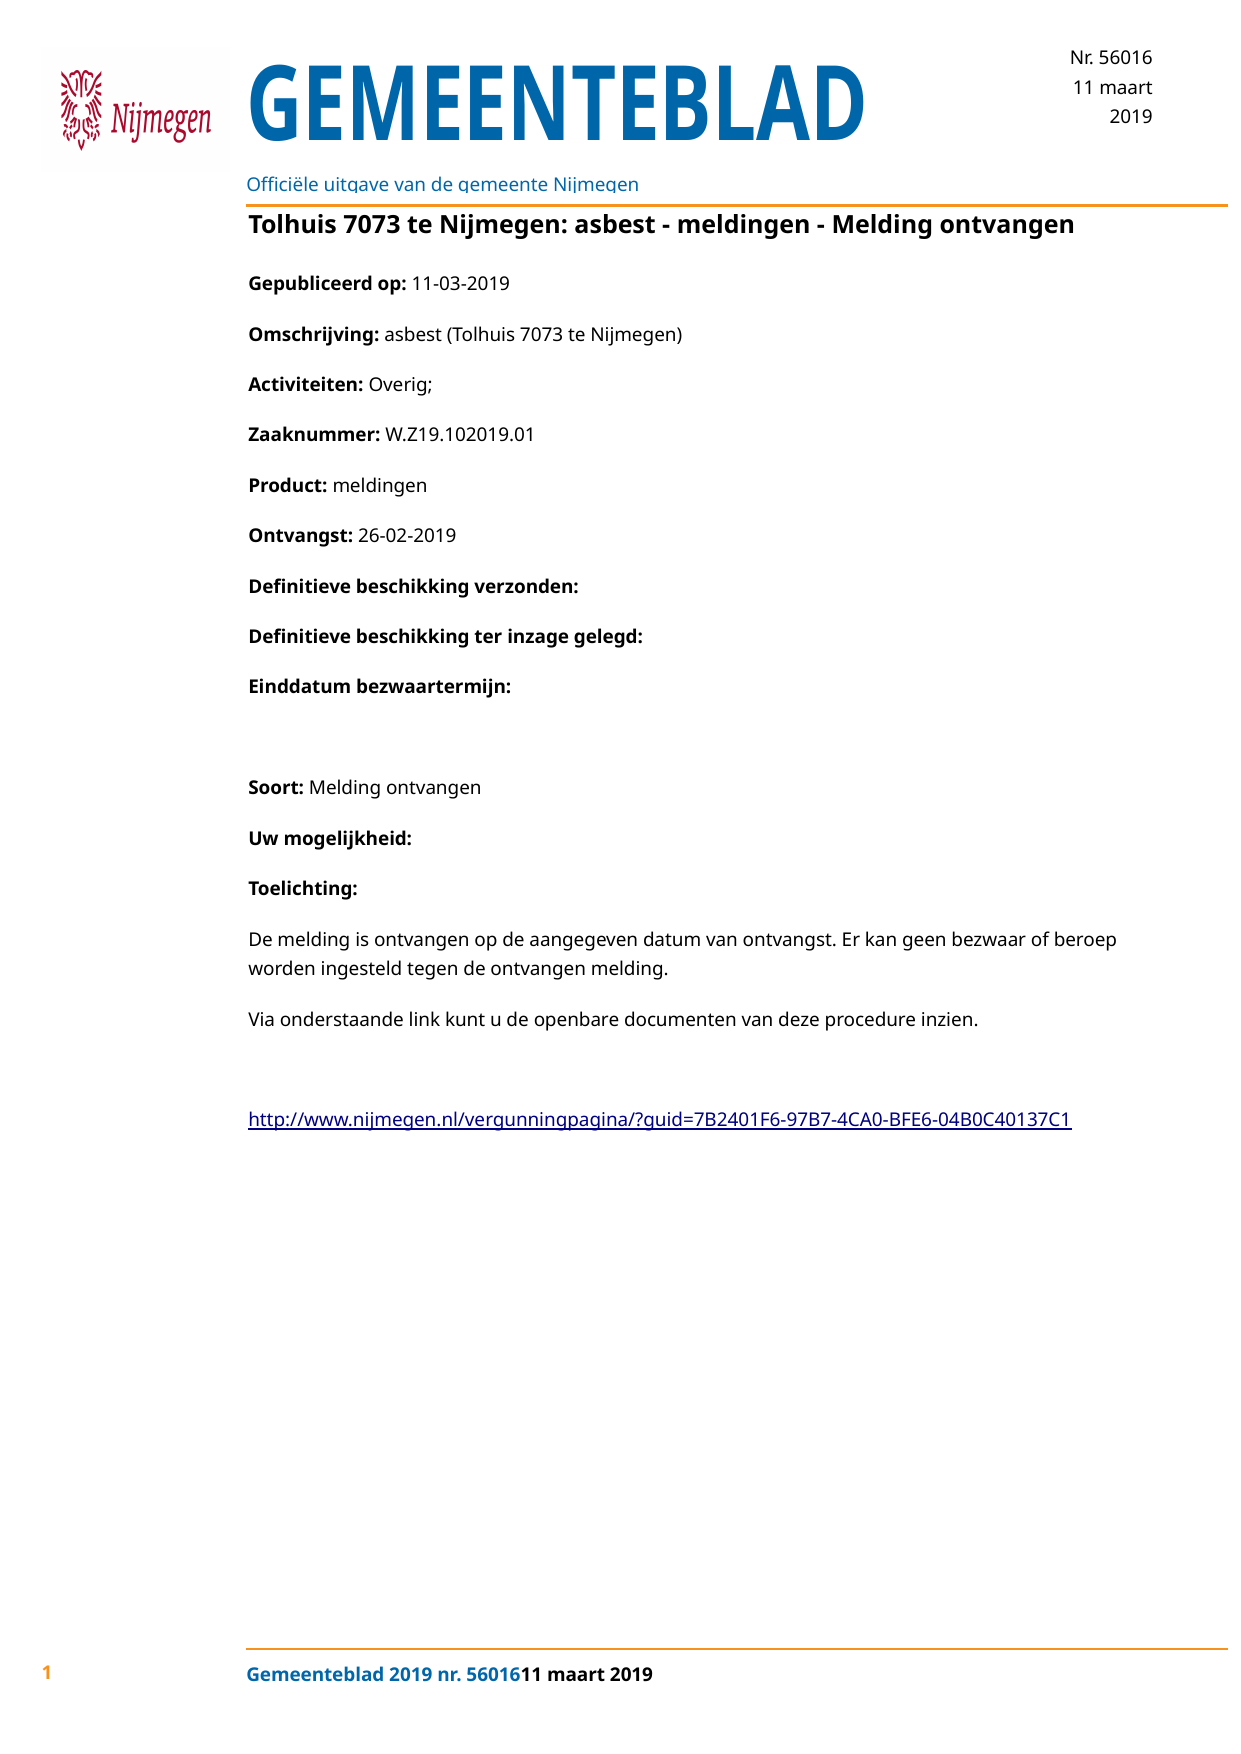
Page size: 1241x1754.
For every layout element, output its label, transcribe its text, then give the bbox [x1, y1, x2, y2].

text De melding is ontvangen op de aangegeven datum van ontvangst. Er kan geen bezwaar of beroep worden ingesteld tegen de ontvangen melding. [248, 926, 1152, 981]
text Soort: Melding ontvangen [248, 774, 1152, 800]
text Toelichting: [248, 875, 1152, 901]
text Definitieve beschikking verzonden: [248, 573, 1152, 598]
text Definitieve beschikking ter inzage gelegd: [248, 623, 1152, 649]
picture [41, 47, 231, 172]
text Tolhuis 7073 te Nijmegen: asbest - meldingen - Melding ontvangen [248, 207, 1152, 241]
text Einddatum bezwaartermijn: [248, 674, 1152, 699]
text Activiteiten: Overig; [248, 371, 1152, 397]
text Product: meldingen [248, 472, 1152, 498]
text Via onderstaande link kunt u de openbare documenten van deze procedure inzien. [248, 1006, 1152, 1031]
text Ontvangst: 26-02-2019 [248, 522, 1152, 548]
text Omschrijving: asbest (Tolhuis 7073 te Nijmegen) [248, 321, 1152, 346]
text Uw mogelijkheid: [248, 825, 1152, 851]
text Zaaknummer: W.Z19.102019.01 [248, 422, 1152, 447]
text Gepubliceerd op: 11-03-2019 [248, 270, 1152, 296]
text http://www.nijmegen.nl/vergunningpagina/?guid=7B2401F6-97B7-4CA0-BFE6-04B0C40137C1 [248, 1107, 1152, 1132]
